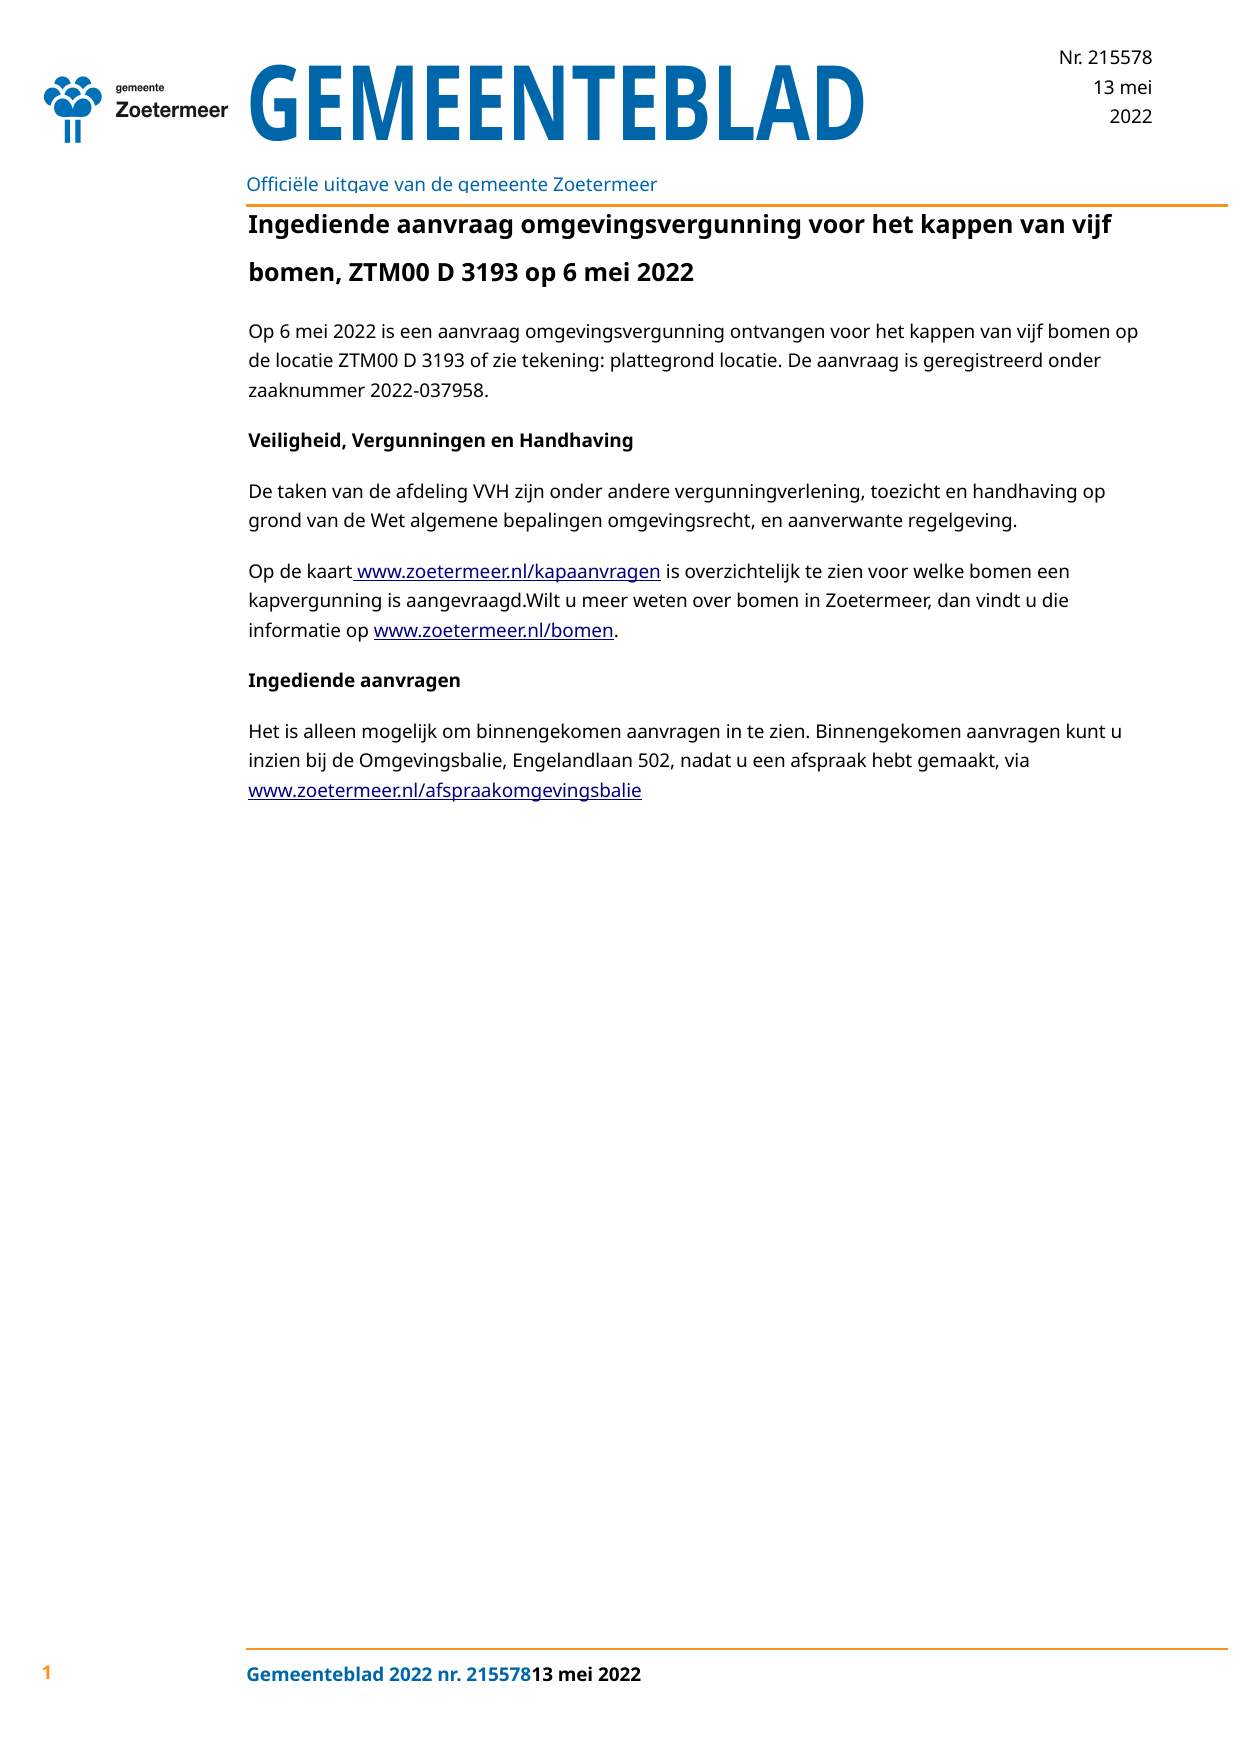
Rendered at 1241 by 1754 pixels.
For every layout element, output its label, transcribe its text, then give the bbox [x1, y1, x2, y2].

text Op de kaart www.zoetermeer.nl/kapaanvragen is overzichtelijk te zien voor welke bomen een kapvergunning is aangevraagd.Wilt u meer weten over bomen in Zoetermeer, dan vindt u die informatie op www.zoetermeer.nl/bomen. [248, 558, 1152, 643]
picture [41, 47, 231, 172]
text Het is alleen mogelijk om binnengekomen aanvragen in te zien. Binnengekomen aanvragen kunt u inzien bij de Omgevingsbalie, Engelandlaan 502, nadat u een afspraak hebt gemaakt, via www.zoetermeer.nl/afspraakomgevingsbalie [248, 718, 1152, 803]
text Ingediende aanvragen [248, 667, 1152, 693]
text De taken van de afdeling VVH zijn onder andere vergunningverlening, toezicht en handhaving op grond van de Wet algemene bepalingen omgevingsrecht, en aanverwante regelgeving. [248, 478, 1152, 533]
text Op 6 mei 2022 is een aanvraag omgevingsvergunning ontvangen voor het kappen van vijf bomen op de locatie ZTM00 D 3193 of zie tekening: plattegrond locatie. De aanvraag is geregistreerd onder zaaknummer 2022-037958. [248, 318, 1152, 403]
text Ingediende aanvraag omgevingsvergunning voor het kappen van vijf bomen, ZTM00 D 3193 op 6 mei 2022 [248, 207, 1152, 288]
text Veiligheid, Vergunningen en Handhaving [248, 427, 1152, 453]
